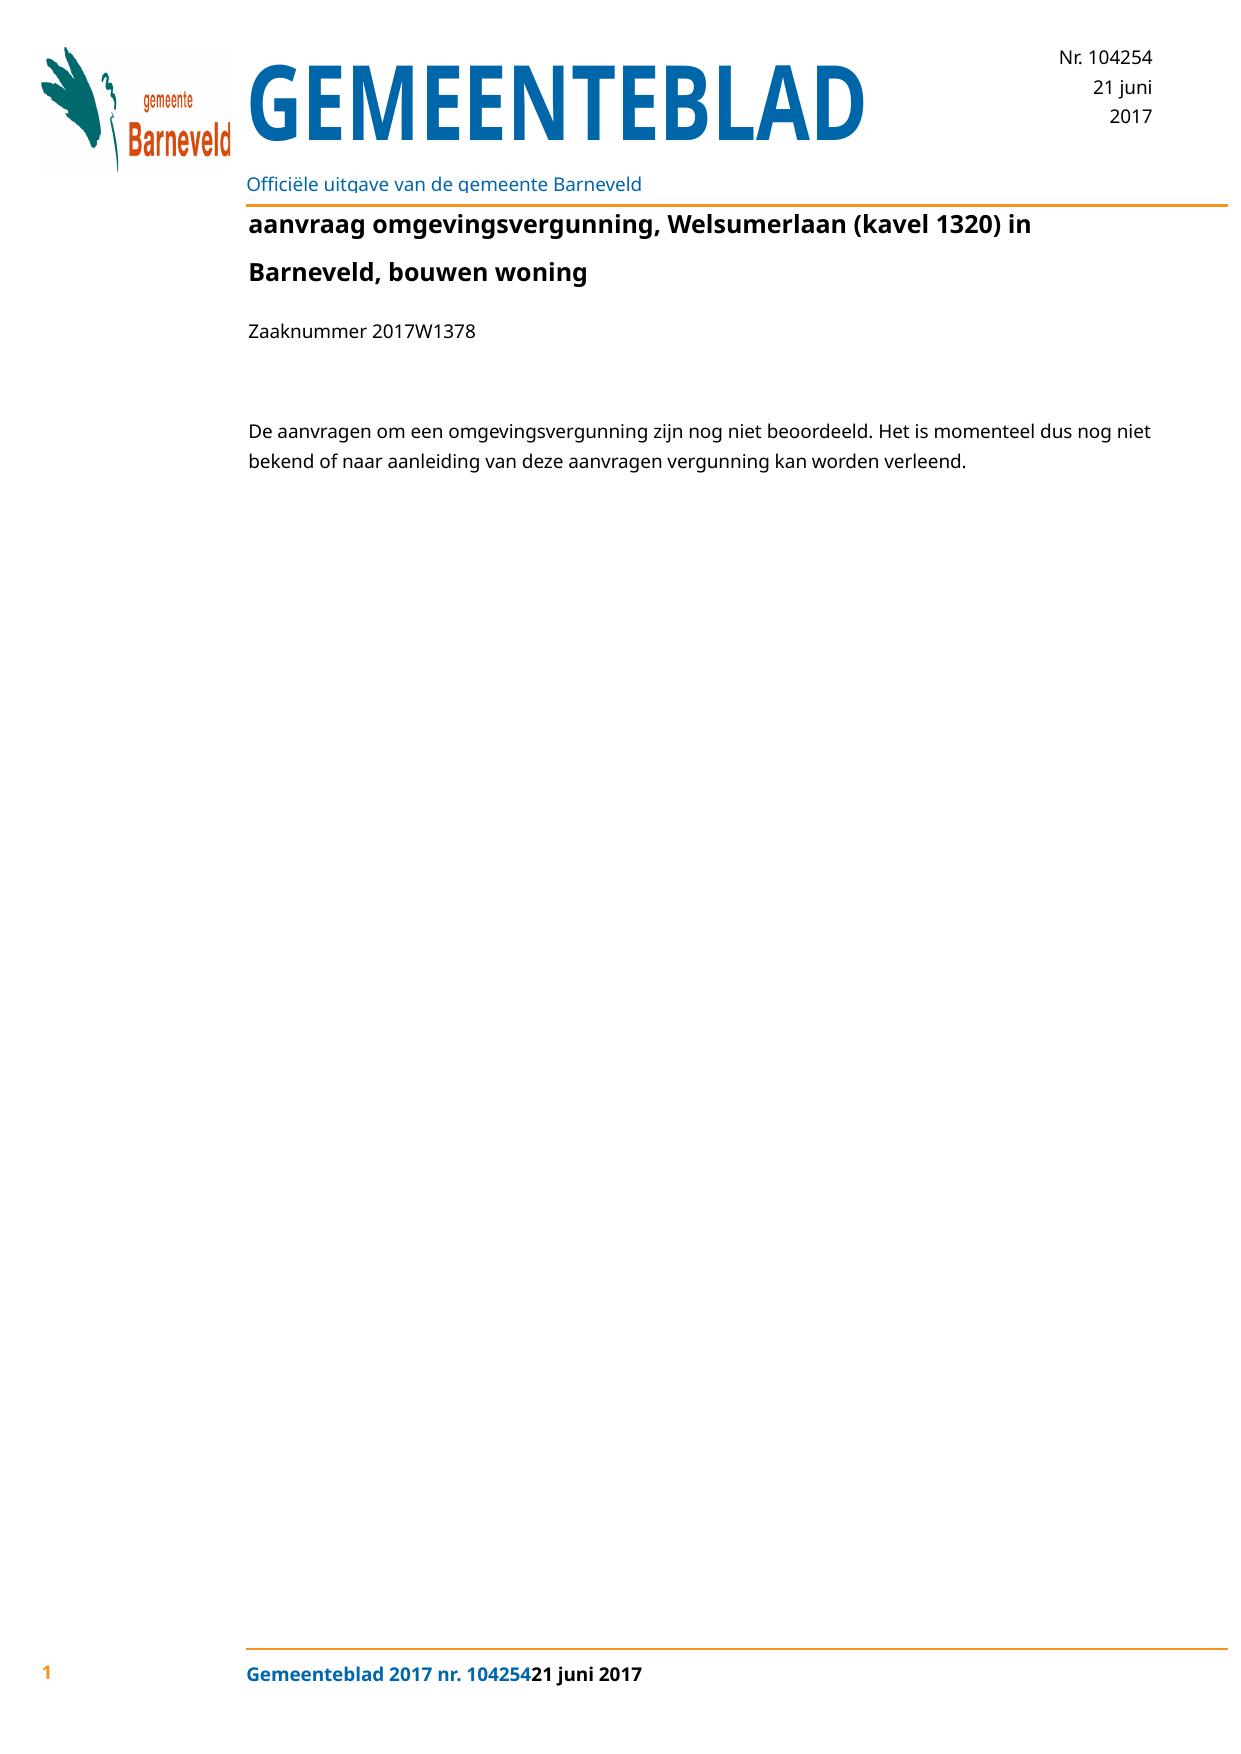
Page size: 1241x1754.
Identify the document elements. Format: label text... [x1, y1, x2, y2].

text De aanvragen om een omgevingsvergunning zijn nog niet beoordeeld. Het is momenteel dus nog niet bekend of naar aanleiding van deze aanvragen vergunning kan worden verleend. [248, 419, 1152, 474]
text aanvraag omgevingsvergunning, Welsumerlaan (kavel 1320) in Barneveld, bouwen woning [248, 207, 1152, 288]
text Zaaknummer 2017W1378 [248, 318, 1152, 344]
picture [41, 47, 231, 172]
